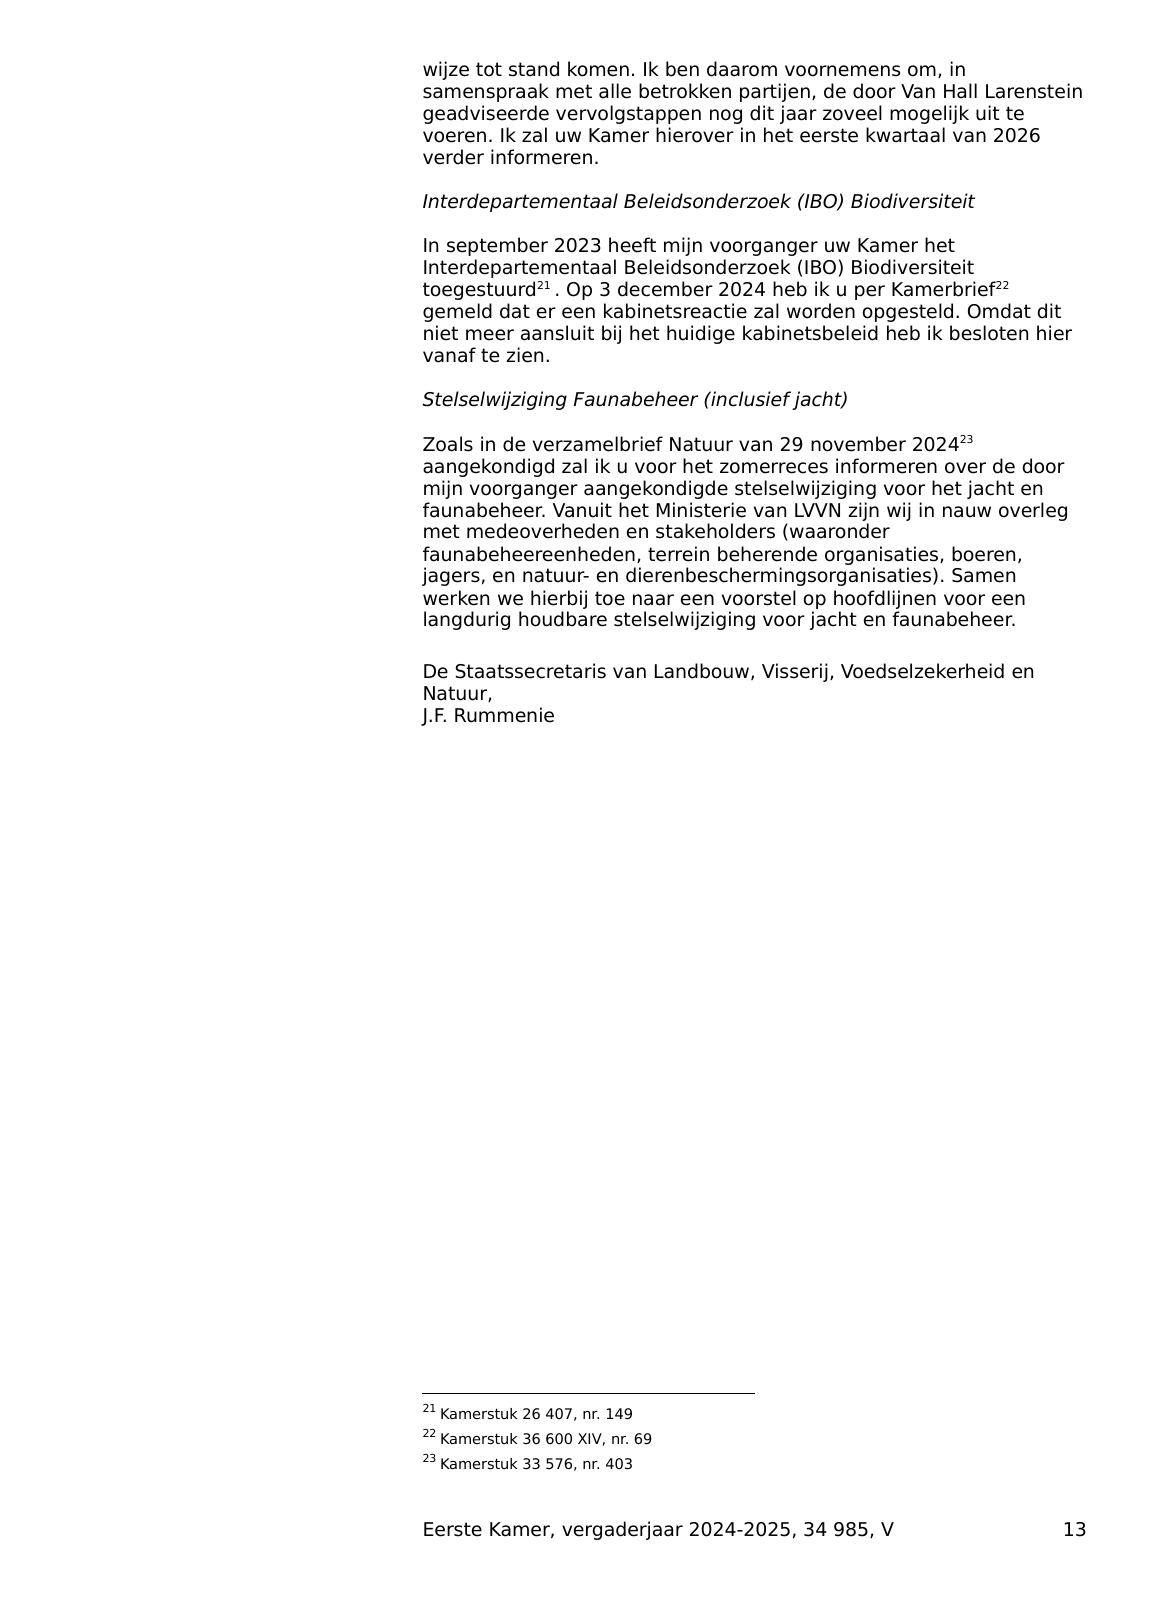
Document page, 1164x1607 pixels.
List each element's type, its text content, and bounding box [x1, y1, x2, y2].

text In september 2023 heeft mijn voorganger uw Kamer het Interdepartementaal Beleidsonderzoek (IBO) Biodiversiteit toegestuurd. Op 3 december 2024 heb ik u per Kamerbrief gemeld dat er een kabinetsreactie zal worden opgesteld. Omdat dit niet meer aansluit bij het huidige kabinetsbeleid heb ik besloten hier vanaf te zien. [422, 235, 1087, 367]
text Kamerstuk 26 407, nr. 149 [422, 1402, 1087, 1424]
text De Staatssecretaris van Landbouw, Visserij, Voedselzekerheid en Natuur, J.F. Rummenie [422, 661, 1087, 727]
text wijze tot stand komen. Ik ben daarom voornemens om, in samenspraak met alle betrokken partijen, de door Van Hall Larenstein geadviseerde vervolgstappen nog dit jaar zoveel mogelijk uit te voeren. Ik zal uw Kamer hierover in het eerste kwartaal van 2026 verder informeren. [422, 59, 1087, 169]
subtitle Interdepartementaal Beleidsonderzoek (IBO) Biodiversiteit [422, 191, 1087, 213]
text Kamerstuk 33 576, nr. 403 [422, 1452, 1087, 1474]
text Zoals in de verzamelbrief Natuur van 29 november 2024 aangekondigd zal ik u voor het zomerreces informeren over de door mijn voorganger aangekondigde stelselwijziging voor het jacht en faunabeheer. Vanuit het Ministerie van LVVN zijn wij in nauw overleg met medeoverheden en stakeholders (waaronder faunabeheereenheden, terrein beherende organisaties, boeren, jagers, en natuur- en dierenbeschermingsorganisaties). Samen werken we hierbij toe naar een voorstel op hoofdlijnen voor een langdurig houdbare stelselwijziging voor jacht en faunabeheer. [422, 433, 1087, 631]
subtitle Stelselwijziging Faunabeheer (inclusief jacht) [422, 389, 1087, 411]
text Kamerstuk 36 600 XIV, nr. 69 [422, 1427, 1087, 1449]
